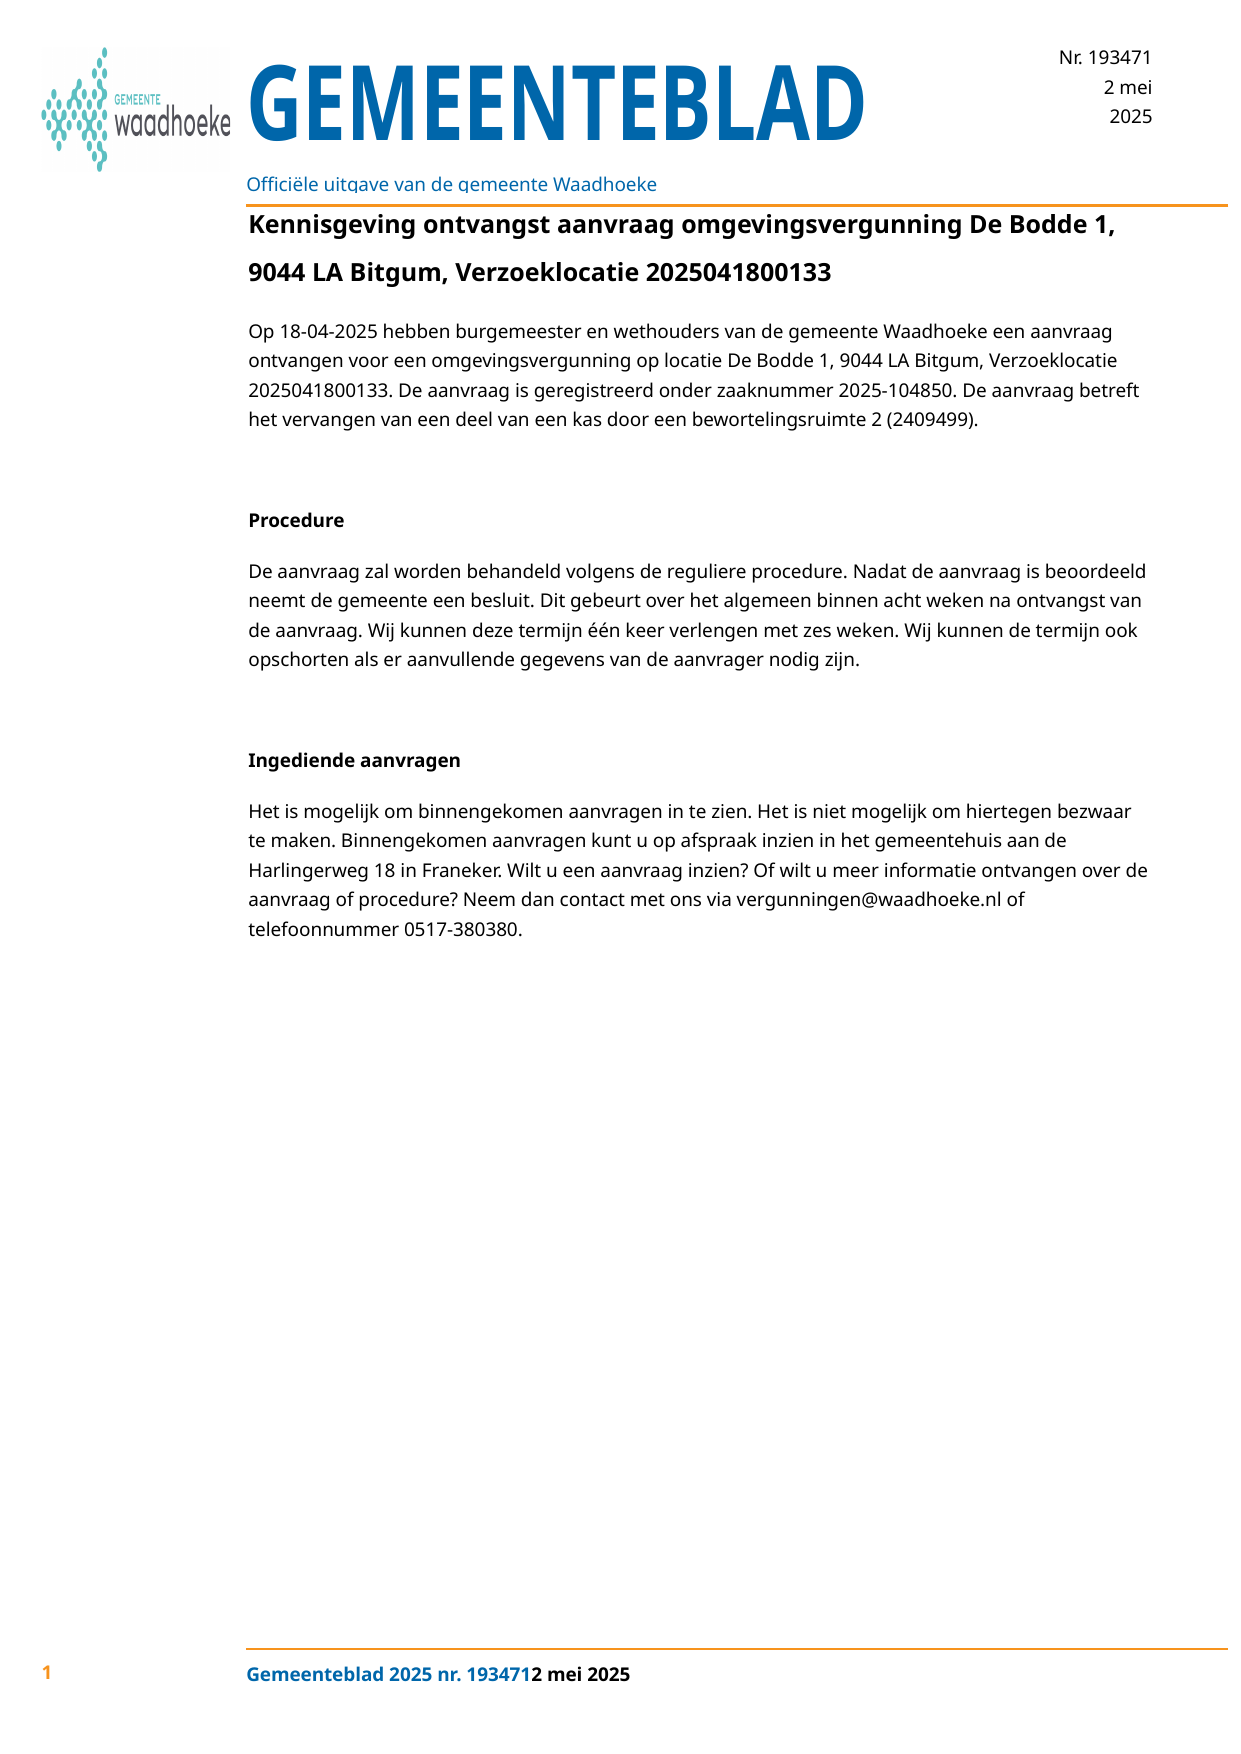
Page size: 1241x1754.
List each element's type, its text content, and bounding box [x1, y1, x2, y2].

text De aanvraag zal worden behandeld volgens de reguliere procedure. Nadat de aanvraag is beoordeeld neemt de gemeente een besluit. Dit gebeurt over het algemeen binnen acht weken na ontvangst van de aanvraag. Wij kunnen deze termijn één keer verlengen met zes weken. Wij kunnen de termijn ook opschorten als er aanvullende gegevens van de aanvrager nodig zijn. [248, 558, 1152, 672]
text Kennisgeving ontvangst aanvraag omgevingsvergunning De Bodde 1, 9044 LA Bitgum, Verzoeklocatie 2025041800133 [248, 207, 1152, 288]
picture [41, 47, 231, 172]
text Procedure [248, 507, 1152, 533]
text Het is mogelijk om binnengekomen aanvragen in te zien. Het is niet mogelijk om hiertegen bezwaar te maken. Binnengekomen aanvragen kunt u op afspraak inzien in het gemeentehuis aan de Harlingerweg 18 in Franeker. Wilt u een aanvraag inzien? Of wilt u meer informatie ontvangen over de aanvraag of procedure? Neem dan contact met ons via vergunningen@waadhoeke.nl of telefoonnummer 0517-380380. [248, 798, 1152, 942]
text Ingediende aanvragen [248, 747, 1152, 773]
text Op 18-04-2025 hebben burgemeester en wethouders van de gemeente Waadhoeke een aanvraag ontvangen voor een omgevingsvergunning op locatie De Bodde 1, 9044 LA Bitgum, Verzoeklocatie 2025041800133. De aanvraag is geregistreerd onder zaaknummer 2025-104850. De aanvraag betreft het vervangen van een deel van een kas door een bewortelingsruimte 2 (2409499). [248, 318, 1152, 432]
